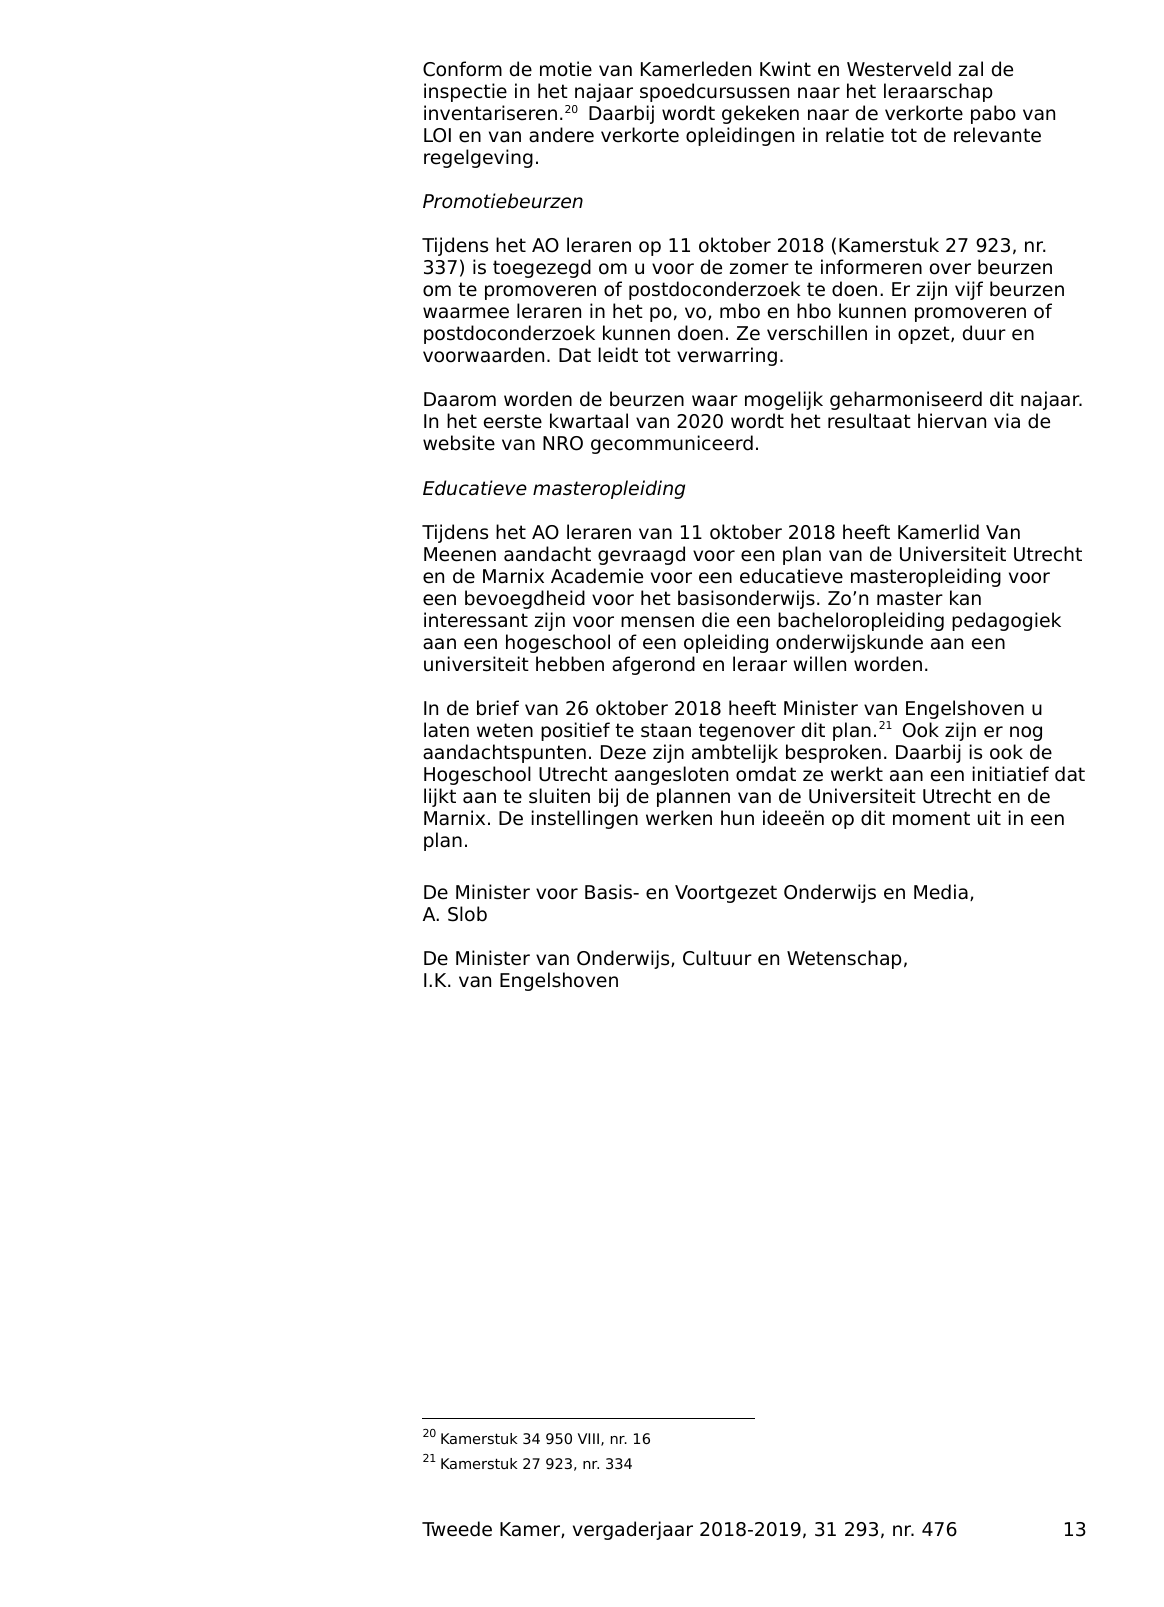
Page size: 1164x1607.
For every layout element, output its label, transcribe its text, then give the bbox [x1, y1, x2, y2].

text Kamerstuk 27 923, nr. 334 [422, 1452, 1087, 1474]
text In de brief van 26 oktober 2018 heeft Minister van Engelshoven u laten weten positief te staan tegenover dit plan. Ook zijn er nog aandachtspunten. Deze zijn ambtelijk besproken. Daarbij is ook de Hogeschool Utrecht aangesloten omdat ze werkt aan een initiatief dat lijkt aan te sluiten bij de plannen van de Universiteit Utrecht en de Marnix. De instellingen werken hun ideeën op dit moment uit in een plan. [422, 698, 1087, 852]
text Daarom worden de beurzen waar mogelijk geharmoniseerd dit najaar. In het eerste kwartaal van 2020 wordt het resultaat hiervan via de website van NRO gecommuniceerd. [422, 389, 1087, 455]
text Tijdens het AO leraren op 11 oktober 2018 (Kamerstuk 27 923, nr. 337) is toegezegd om u voor de zomer te informeren over beurzen om te promoveren of postdoconderzoek te doen. Er zijn vijf beurzen waarmee leraren in het po, vo, mbo en hbo kunnen promoveren of postdoconderzoek kunnen doen. Ze verschillen in opzet, duur en voorwaarden. Dat leidt tot verwarring. [422, 235, 1087, 367]
subtitle Promotiebeurzen [422, 191, 1087, 213]
text Kamerstuk 34 950 VIII, nr. 16 [422, 1427, 1087, 1449]
text Conform de motie van Kamerleden Kwint en Westerveld zal de inspectie in het najaar spoedcursussen naar het leraarschap inventariseren. Daarbij wordt gekeken naar de verkorte pabo van LOI en van andere verkorte opleidingen in relatie tot de relevante regelgeving. [422, 59, 1087, 169]
subtitle Educatieve masteropleiding [422, 477, 1087, 499]
text De Minister voor Basis- en Voortgezet Onderwijs en Media, A. Slob [422, 882, 1087, 926]
text Tijdens het AO leraren van 11 oktober 2018 heeft Kamerlid Van Meenen aandacht gevraagd voor een plan van de Universiteit Utrecht en de Marnix Academie voor een educatieve masteropleiding voor een bevoegdheid voor het basisonderwijs. Zo’n master kan interessant zijn voor mensen die een bacheloropleiding pedagogiek aan een hogeschool of een opleiding onderwijskunde aan een universiteit hebben afgerond en leraar willen worden. [422, 522, 1087, 676]
text De Minister van Onderwijs, Cultuur en Wetenschap, I.K. van Engelshoven [422, 948, 1087, 992]
